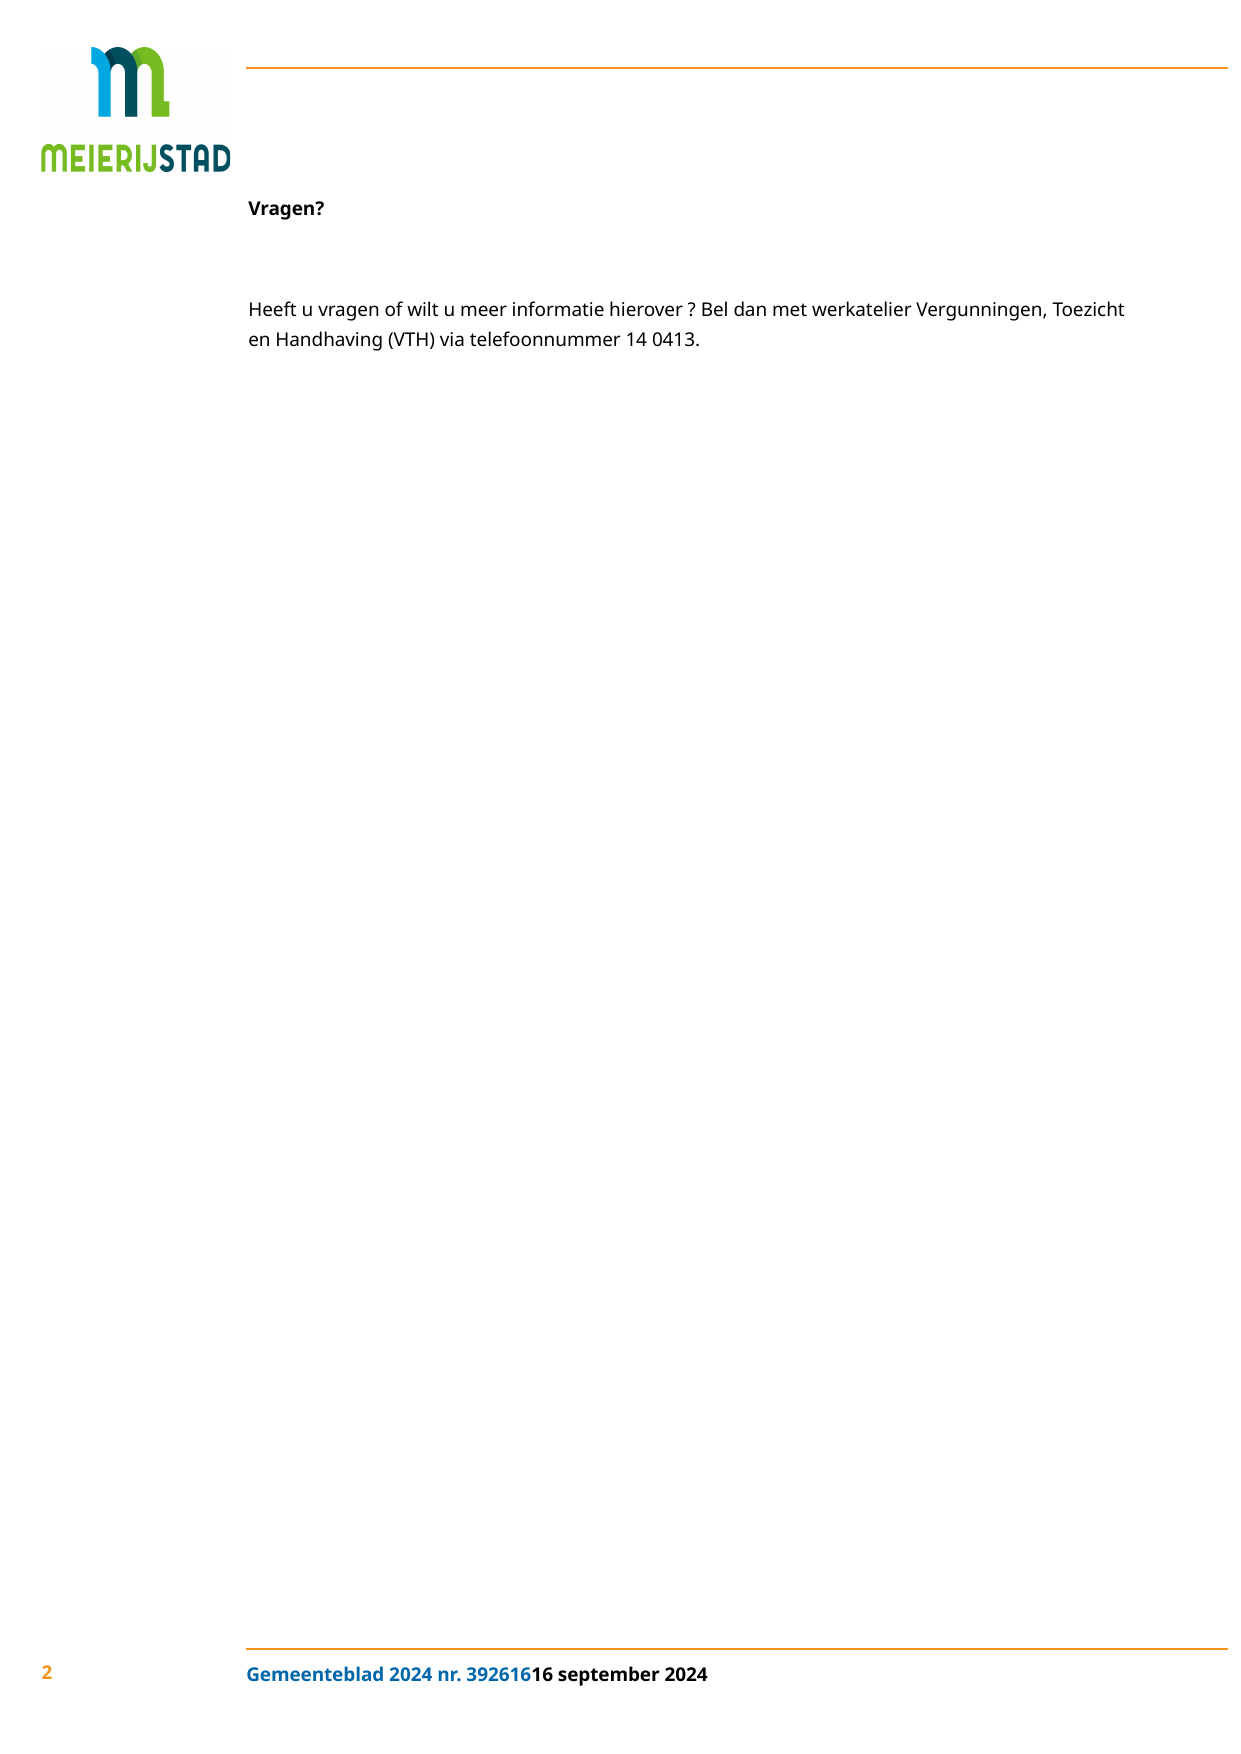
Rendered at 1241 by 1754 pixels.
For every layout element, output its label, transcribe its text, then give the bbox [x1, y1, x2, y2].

picture [41, 47, 231, 172]
text Vragen? [248, 196, 1152, 221]
text Heeft u vragen of wilt u meer informatie hierover ? Bel dan met werkatelier Vergunningen, Toezicht en Handhaving (VTH) via telefoonnummer 14 0413. [248, 296, 1152, 352]
